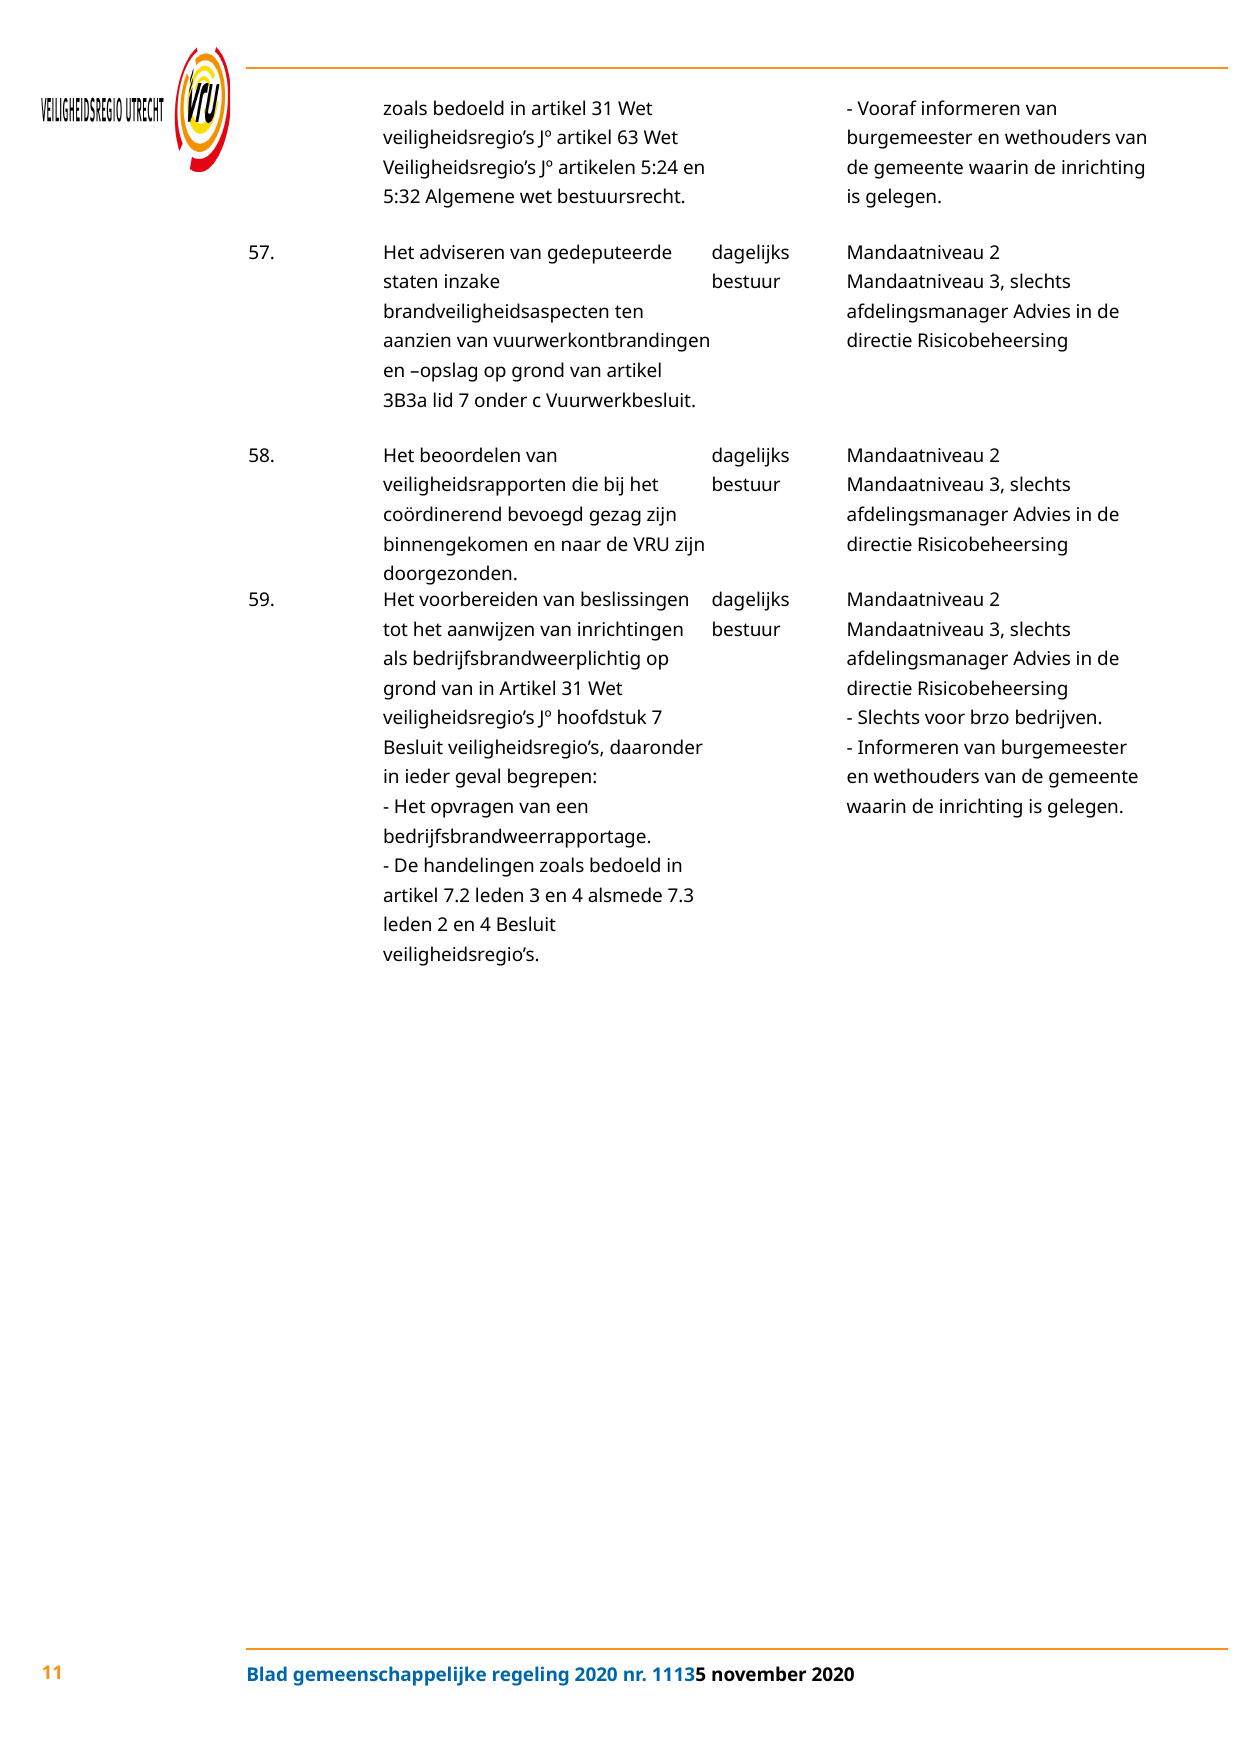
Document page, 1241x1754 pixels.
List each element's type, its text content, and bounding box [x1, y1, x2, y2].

table_cell Mandaatniveau 2 Mandaatniveau 3, slechts afdelingsmanager Advies in de directie Risicobeheersing [846, 239, 1152, 442]
table_cell 59. [248, 586, 383, 996]
table_cell [711, 95, 846, 239]
table_cell 58. [248, 442, 383, 586]
table_cell Het beoordelen van veiligheidsrapporten die bij het coördinerend bevoegd gezag zijn binnengekomen en naar de VRU zijn doorgezonden. [383, 442, 711, 586]
table_cell Mandaatniveau 2 Mandaatniveau 3, slechts afdelingsmanager Advies in de directie Risicobeheersing - Slechts voor brzo bedrijven. - Informeren van burgemeester en wethouders van de gemeente waarin de inrichting is gelegen. [846, 586, 1152, 996]
table_cell Het voorbereiden van beslissingen tot het aanwijzen van inrichtingen als bedrijfsbrandweerplichtig op grond van in Artikel 31 Wet veiligheidsregio’s Jº hoofdstuk 7 Besluit veiligheidsregio’s, daaronder in ieder geval begrepen: - Het opvragen van een bedrijfsbrandweerrapportage. - De handelingen zoals bedoeld in artikel 7.2 leden 3 en 4 alsmede 7.3 leden 2 en 4 Besluit veiligheidsregio’s. [383, 586, 711, 996]
table_cell dagelijks bestuur [711, 442, 846, 586]
picture [41, 47, 231, 172]
table_cell [248, 95, 383, 239]
table_cell Het adviseren van gedeputeerde staten inzake brandveiligheidsaspecten ten aanzien van vuurwerkontbrandingen en –opslag op grond van artikel 3B3a lid 7 onder c Vuurwerkbesluit. [383, 239, 711, 442]
table_cell 57. [248, 239, 383, 442]
table_cell Mandaatniveau 2 Mandaatniveau 3, slechts afdelingsmanager Advies in de directie Risicobeheersing [846, 442, 1152, 586]
table_cell - Vooraf informeren van burgemeester en wethouders van de gemeente waarin de inrichting is gelegen. [846, 95, 1152, 239]
table_cell dagelijks bestuur [711, 239, 846, 442]
table_cell dagelijks bestuur [711, 586, 846, 996]
table_cell zoals bedoeld in artikel 31 Wet veiligheidsregio’s Jº artikel 63 Wet Veiligheidsregio’s Jº artikelen 5:24 en 5:32 Algemene wet bestuursrecht. [383, 95, 711, 239]
